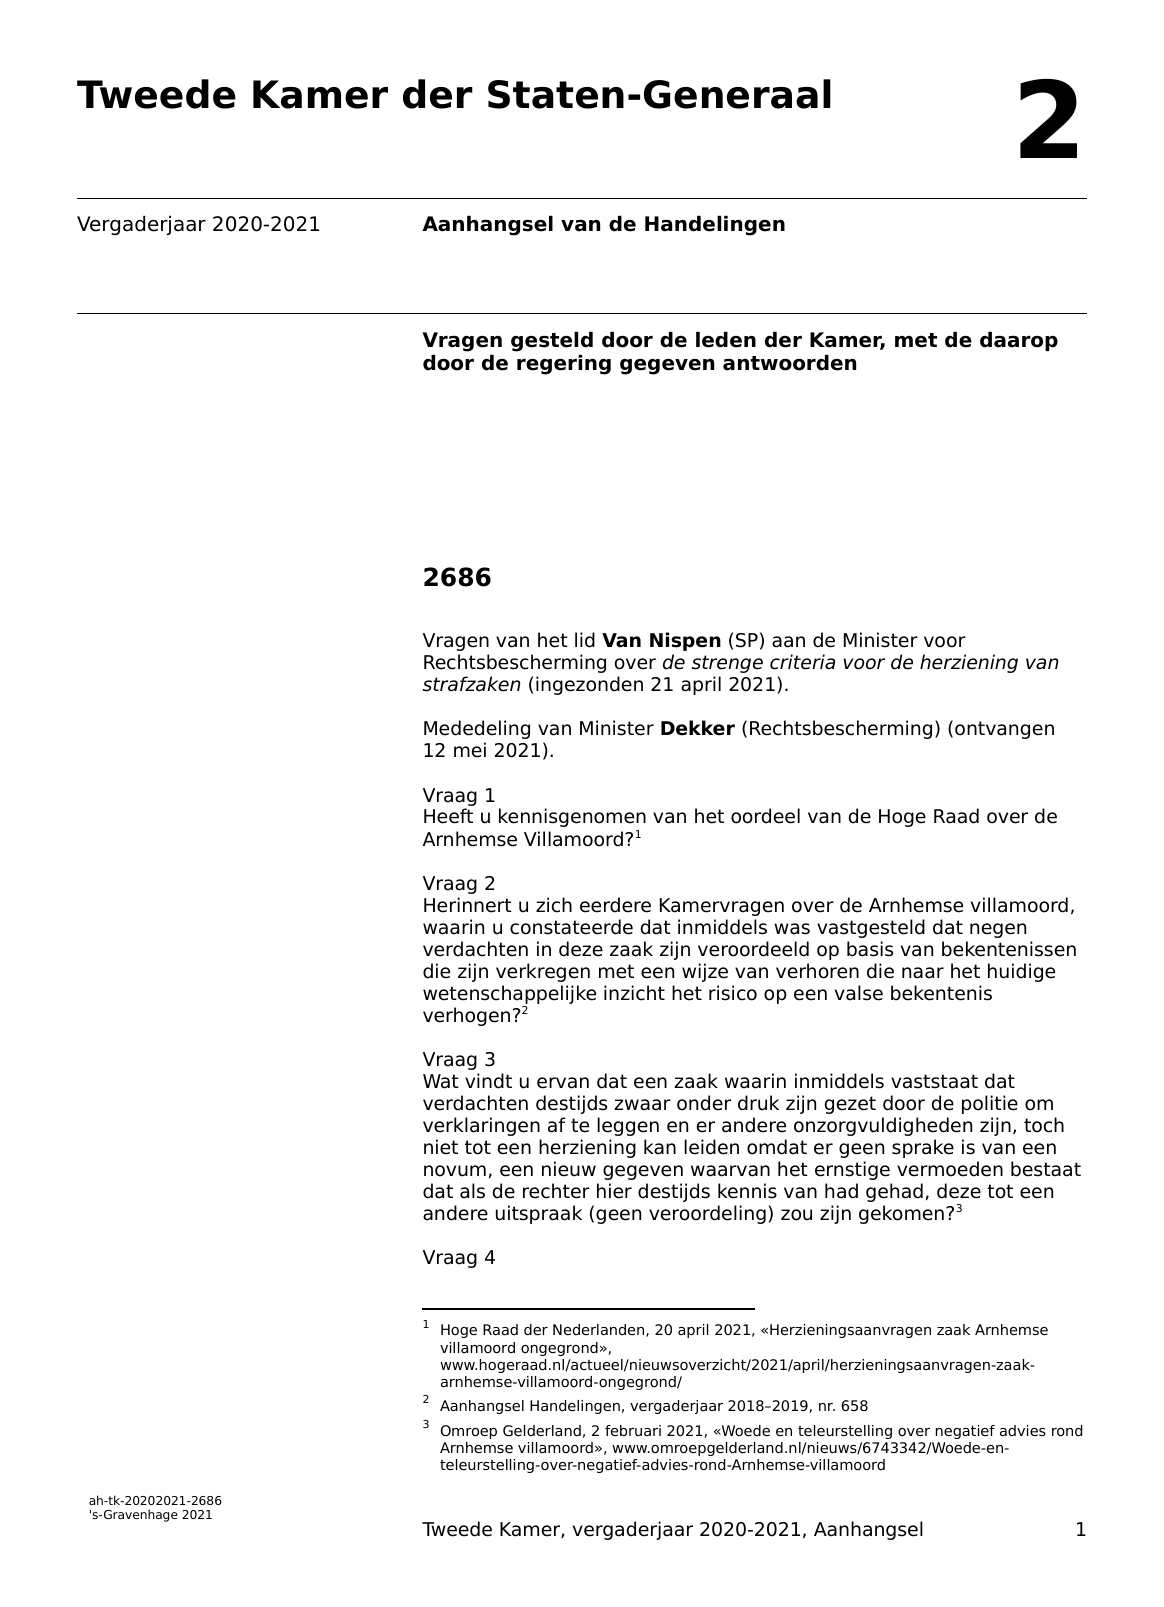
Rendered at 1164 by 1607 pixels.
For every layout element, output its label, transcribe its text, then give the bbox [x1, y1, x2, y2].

table_cell Aanhangsel van de Handelingen [422, 199, 1087, 313]
text Vraag 2 [422, 873, 1087, 894]
text Vraag 1 [422, 784, 1087, 806]
text Aanhangsel Handelingen, vergaderjaar 2018–2019, nr. 658 [422, 1393, 1087, 1416]
text ah-tk-20202021-2686 [88, 1494, 323, 1508]
text Herinnert u zich eerdere Kamervragen over de Arnhemse villamoord, waarin u constateerde dat inmiddels was vastgesteld dat negen verdachten in deze zaak zijn veroordeeld op basis van bekentenissen die zijn verkregen met een wijze van verhoren die naar het huidige wetenschappelijke inzicht het risico op een valse bekentenis verhogen? [422, 894, 1087, 1026]
text Vraag 3 [422, 1049, 1087, 1071]
table_cell Vragen gesteld door de leden der Kamer, met de daarop door de regering gegeven antwoorden [422, 314, 1087, 375]
table_header 2 [886, 59, 1087, 198]
text Vraag 4 [422, 1247, 1087, 1269]
table_header Tweede Kamer der Staten-Generaal [77, 59, 886, 198]
table_cell Vergaderjaar 2020-2021 [77, 199, 422, 313]
text Vragen van het lid Van Nispen (SP) aan de Minister voor Rechtsbescherming over de strenge criteria voor de herziening van strafzaken (ingezonden 21 april 2021). [422, 630, 1087, 696]
text Heeft u kennisgenomen van het oordeel van de Hoge Raad over de Arnhemse Villamoord? [422, 806, 1087, 850]
text Wat vindt u ervan dat een zaak waarin inmiddels vaststaat dat verdachten destijds zwaar onder druk zijn gezet door de politie om verklaringen af te leggen en er andere onzorgvuldigheden zijn, toch niet tot een herziening kan leiden omdat er geen sprake is van een novum, een nieuw gegeven waarvan het ernstige vermoeden bestaat dat als de rechter hier destijds kennis van had gehad, deze tot een andere uitspraak (geen veroordeling) zou zijn gekomen? [422, 1071, 1087, 1224]
text Omroep Gelderland, 2 februari 2021, «Woede en teleurstelling over negatief advies rond Arnhemse villamoord», www.omroepgelderland.nl/nieuws/6743342/Woede-en-teleurstelling-over-negatief-advies-rond-Arnhemse-villamoord [422, 1418, 1087, 1474]
text Hoge Raad der Nederlanden, 20 april 2021, «Herzieningsaanvragen zaak Arnhemse villamoord ongegrond», www.hogeraad.nl/actueel/nieuwsoverzicht/2021/april/herzieningsaanvragen-zaak-arnhemse-villamoord-ongegrond/ [422, 1318, 1087, 1391]
text Mededeling van Minister Dekker (Rechtsbescherming) (ontvangen 12 mei 2021). [422, 718, 1087, 762]
table_cell [77, 314, 422, 375]
text 's-Gravenhage 2021 [88, 1508, 323, 1522]
text 2686 [422, 563, 1087, 592]
